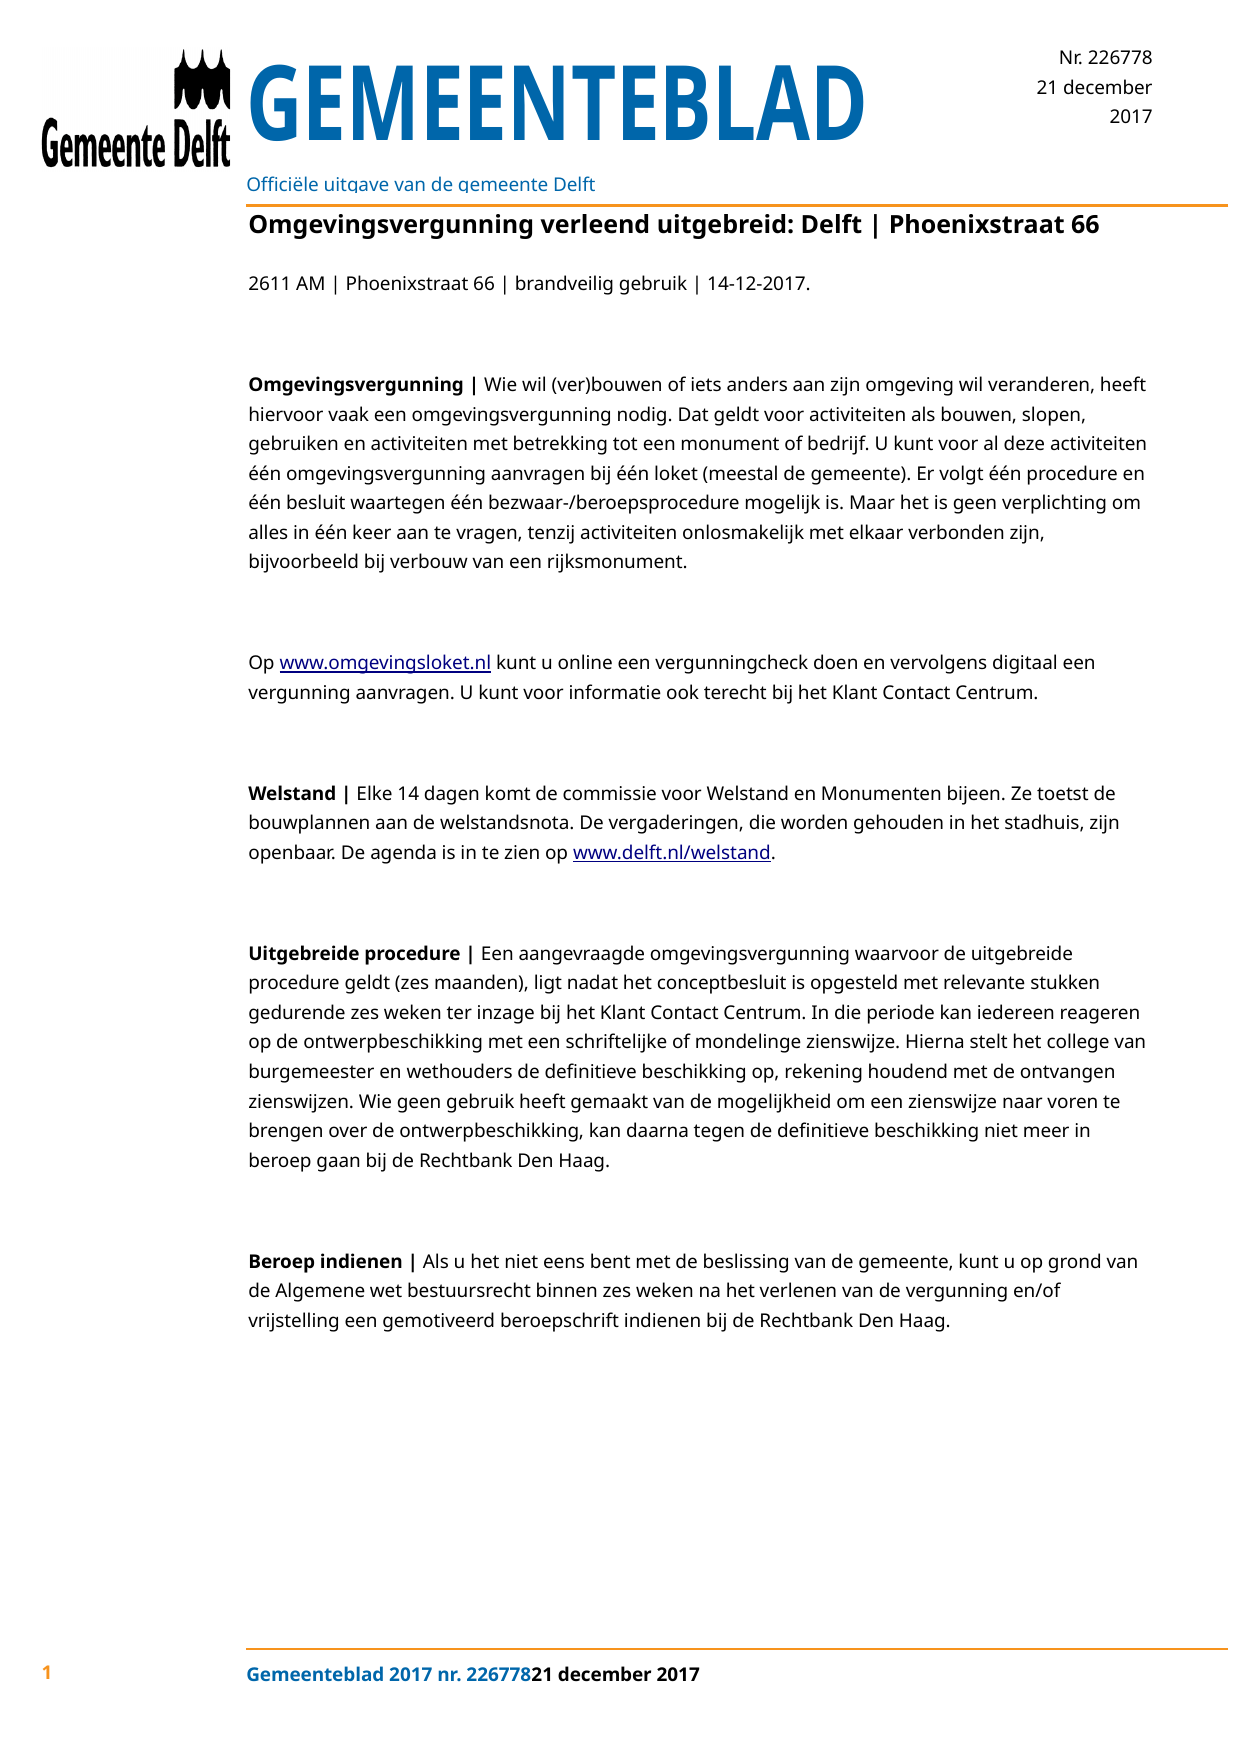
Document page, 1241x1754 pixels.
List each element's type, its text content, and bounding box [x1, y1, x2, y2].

text Omgevingsvergunning verleend uitgebreid: Delft | Phoenixstraat 66 [248, 207, 1152, 241]
text 2611 AM | Phoenixstraat 66 | brandveilig gebruik | 14-12-2017. [248, 270, 1152, 296]
text Op www.omgevingsloket.nl kunt u online een vergunningcheck doen en vervolgens digitaal een vergunning aanvragen. U kunt voor informatie ook terecht bij het Klant Contact Centrum. [248, 649, 1152, 705]
picture [41, 47, 231, 172]
text Beroep indienen | Als u het niet eens bent met de beslissing van de gemeente, kunt u op grond van de Algemene wet bestuursrecht binnen zes weken na het verlenen van de vergunning en/of vrijstelling een gemotiveerd beroepschrift indienen bij de Rechtbank Den Haag. [248, 1248, 1152, 1333]
text Omgevingsvergunning | Wie wil (ver)bouwen of iets anders aan zijn omgeving wil veranderen, heeft hiervoor vaak een omgevingsvergunning nodig. Dat geldt voor activiteiten als bouwen, slopen, gebruiken en activiteiten met betrekking tot een monument of bedrijf. U kunt voor al deze activiteiten één omgevingsvergunning aanvragen bij één loket (meestal de gemeente). Er volgt één procedure en één besluit waartegen één bezwaar-/beroepsprocedure mogelijk is. Maar het is geen verplichting om alles in één keer aan te vragen, tenzij activiteiten onlosmakelijk met elkaar verbonden zijn, bijvoorbeeld bij verbouw van een rijksmonument. [248, 371, 1152, 574]
text Uitgebreide procedure | Een aangevraagde omgevingsvergunning waarvoor de uitgebreide procedure geldt (zes maanden), ligt nadat het conceptbesluit is opgesteld met relevante stukken gedurende zes weken ter inzage bij het Klant Contact Centrum. In die periode kan iedereen reageren op de ontwerpbeschikking met een schriftelijke of mondelinge zienswijze. Hierna stelt het college van burgemeester en wethouders de definitieve beschikking op, rekening houdend met de ontvangen zienswijzen. Wie geen gebruik heeft gemaakt van de mogelijkheid om een zienswijze naar voren te brengen over de ontwerpbeschikking, kan daarna tegen de definitieve beschikking niet meer in beroep gaan bij de Rechtbank Den Haag. [248, 940, 1152, 1173]
text Welstand | Elke 14 dagen komt de commissie voor Welstand en Monumenten bijeen. Ze toetst de bouwplannen aan de welstandsnota. De vergaderingen, die worden gehouden in het stadhuis, zijn openbaar. De agenda is in te zien op www.delft.nl/welstand. [248, 780, 1152, 865]
